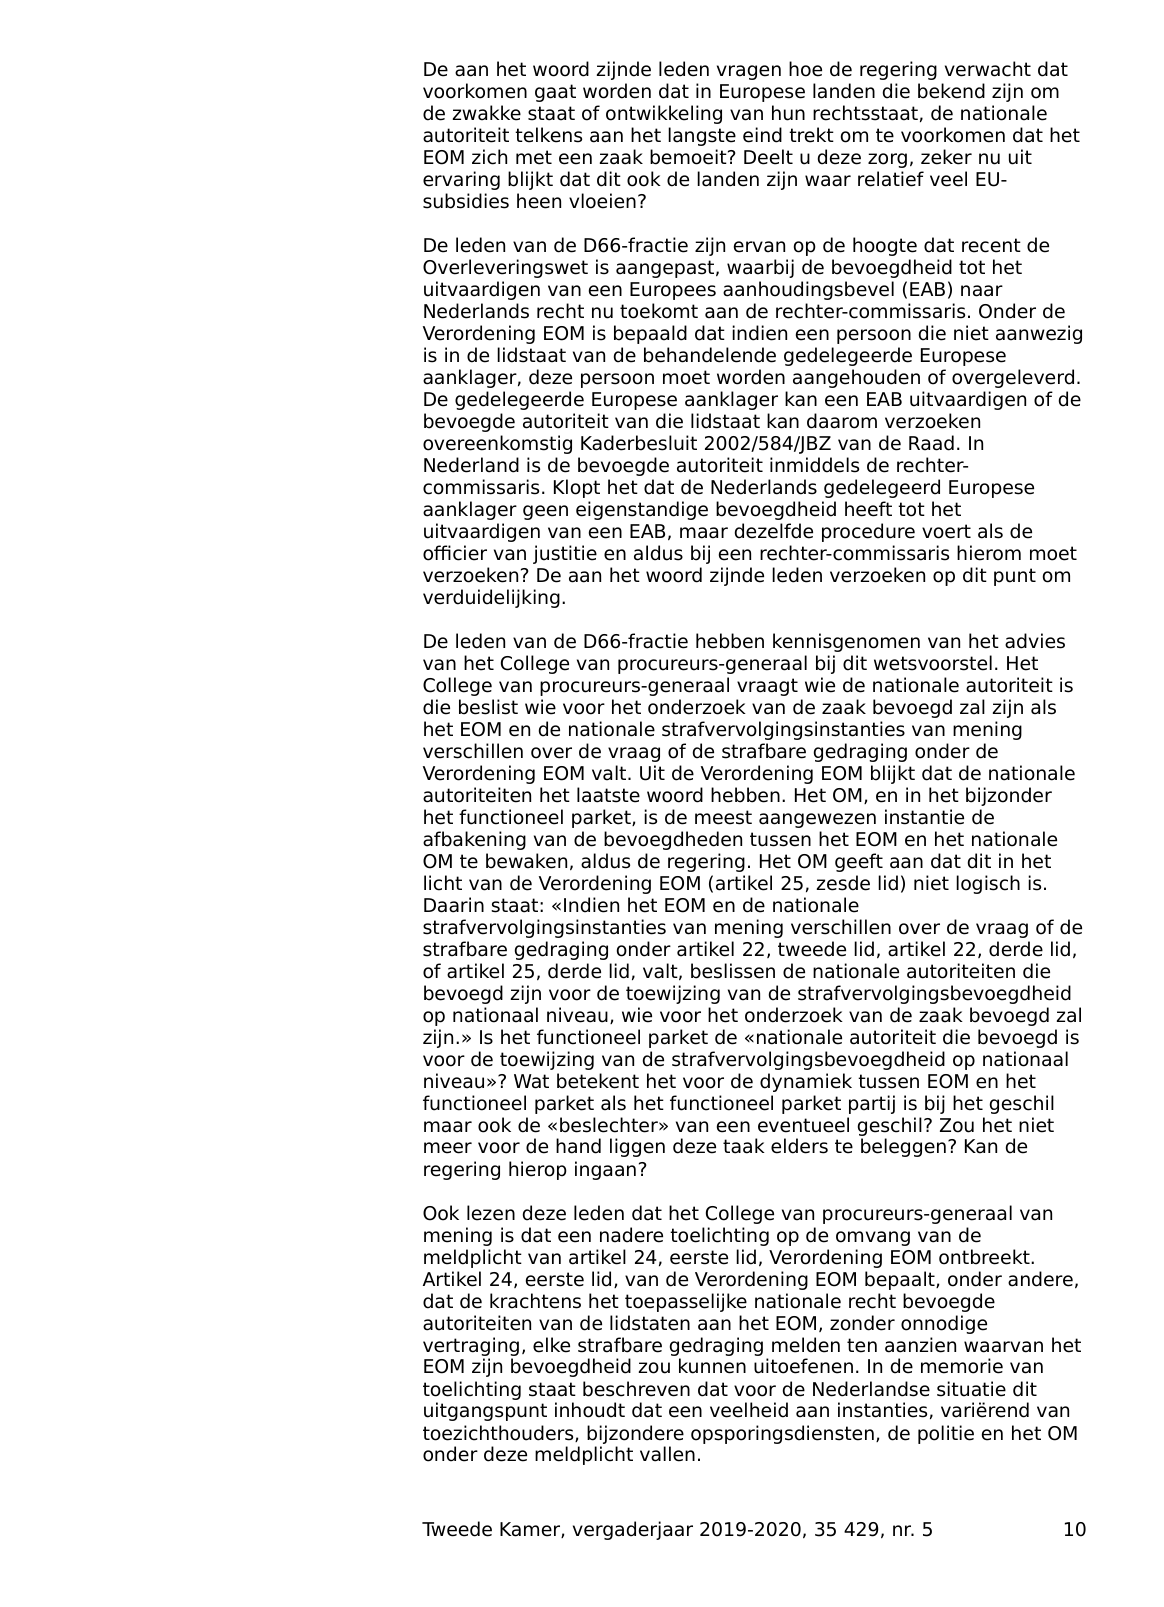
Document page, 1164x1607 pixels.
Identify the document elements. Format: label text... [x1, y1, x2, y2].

text De leden van de D66-fractie zijn ervan op de hoogte dat recent de Overleveringswet is aangepast, waarbij de bevoegdheid tot het uitvaardigen van een Europees aanhoudingsbevel (EAB) naar Nederlands recht nu toekomt aan de rechter-commissaris. Onder de Verordening EOM is bepaald dat indien een persoon die niet aanwezig is in de lidstaat van de behandelende gedelegeerde Europese aanklager, deze persoon moet worden aangehouden of overgeleverd. De gedelegeerde Europese aanklager kan een EAB uitvaardigen of de bevoegde autoriteit van die lidstaat kan daarom verzoeken overeenkomstig Kaderbesluit 2002/584/JBZ van de Raad. In Nederland is de bevoegde autoriteit inmiddels de rechter-commissaris. Klopt het dat de Nederlands gedelegeerd Europese aanklager geen eigenstandige bevoegdheid heeft tot het uitvaardigen van een EAB, maar dezelfde procedure voert als de officier van justitie en aldus bij een rechter-commissaris hierom moet verzoeken? De aan het woord zijnde leden verzoeken op dit punt om verduidelijking. [422, 235, 1087, 609]
text De leden van de D66-fractie hebben kennisgenomen van het advies van het College van procureurs-generaal bij dit wetsvoorstel. Het College van procureurs-generaal vraagt wie de nationale autoriteit is die beslist wie voor het onderzoek van de zaak bevoegd zal zijn als het EOM en de nationale strafvervolgingsinstanties van mening verschillen over de vraag of de strafbare gedraging onder de Verordening EOM valt. Uit de Verordening EOM blijkt dat de nationale autoriteiten het laatste woord hebben. Het OM, en in het bijzonder het functioneel parket, is de meest aangewezen instantie de afbakening van de bevoegdheden tussen het EOM en het nationale OM te bewaken, aldus de regering. Het OM geeft aan dat dit in het licht van de Verordening EOM (artikel 25, zesde lid) niet logisch is. Daarin staat: «Indien het EOM en de nationale strafvervolgingsinstanties van mening verschillen over de vraag of de strafbare gedraging onder artikel 22, tweede lid, artikel 22, derde lid, of artikel 25, derde lid, valt, beslissen de nationale autoriteiten die bevoegd zijn voor de toewijzing van de strafvervolgingsbevoegdheid op nationaal niveau, wie voor het onderzoek van de zaak bevoegd zal zijn.» Is het functioneel parket de «nationale autoriteit die bevoegd is voor de toewijzing van de strafvervolgingsbevoegdheid op nationaal niveau»? Wat betekent het voor de dynamiek tussen EOM en het functioneel parket als het functioneel parket partij is bij het geschil maar ook de «beslechter» van een eventueel geschil? Zou het niet meer voor de hand liggen deze taak elders te beleggen? Kan de regering hierop ingaan? [422, 631, 1087, 1180]
text De aan het woord zijnde leden vragen hoe de regering verwacht dat voorkomen gaat worden dat in Europese landen die bekend zijn om de zwakke staat of ontwikkeling van hun rechtsstaat, de nationale autoriteit telkens aan het langste eind trekt om te voorkomen dat het EOM zich met een zaak bemoeit? Deelt u deze zorg, zeker nu uit ervaring blijkt dat dit ook de landen zijn waar relatief veel EU-subsidies heen vloeien? [422, 59, 1087, 213]
text Ook lezen deze leden dat het College van procureurs-generaal van mening is dat een nadere toelichting op de omvang van de meldplicht van artikel 24, eerste lid, Verordening EOM ontbreekt. Artikel 24, eerste lid, van de Verordening EOM bepaalt, onder andere, dat de krachtens het toepasselijke nationale recht bevoegde autoriteiten van de lidstaten aan het EOM, zonder onnodige vertraging, elke strafbare gedraging melden ten aanzien waarvan het EOM zijn bevoegdheid zou kunnen uitoefenen. In de memorie van toelichting staat beschreven dat voor de Nederlandse situatie dit uitgangspunt inhoudt dat een veelheid aan instanties, variërend van toezichthouders, bijzondere opsporingsdiensten, de politie en het OM onder deze meldplicht vallen. [422, 1203, 1087, 1466]
